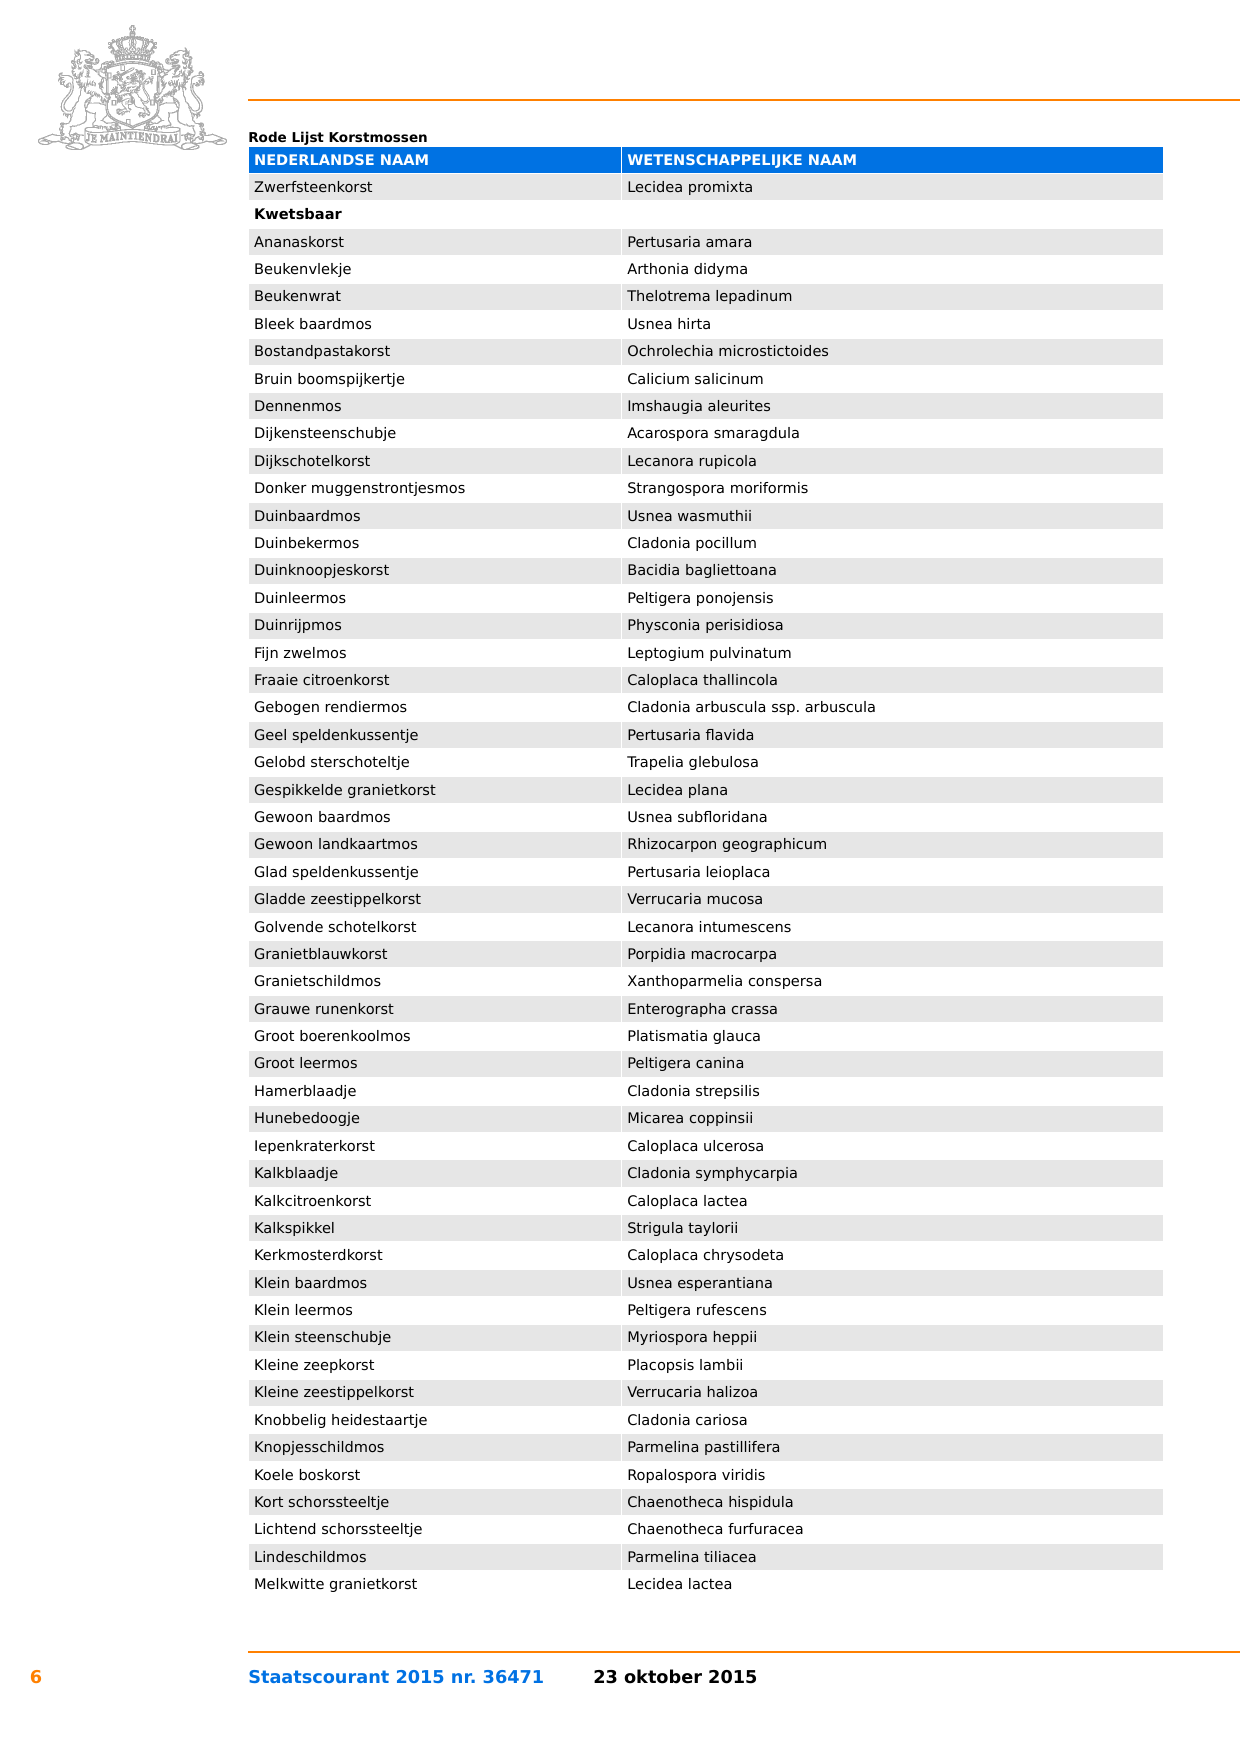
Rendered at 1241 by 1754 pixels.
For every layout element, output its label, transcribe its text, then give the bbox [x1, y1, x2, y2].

table_cell Lecanora intumescens [622, 914, 1163, 940]
table_cell Bacidia bagliettoana [622, 558, 1163, 584]
table_cell Verrucaria halizoa [622, 1380, 1163, 1406]
table_cell Parmelina pastillifera [622, 1434, 1163, 1461]
table_cell [622, 201, 1163, 228]
table_cell Kleine zeepkorst [249, 1352, 621, 1378]
table_cell Duinbekermos [249, 530, 621, 557]
table_cell Donker muggenstrontjesmos [249, 475, 621, 502]
table_cell Hunebedoogje [249, 1106, 621, 1132]
table_cell Pertusaria amara [622, 229, 1163, 255]
table_cell Caloplaca ulcerosa [622, 1133, 1163, 1159]
table_cell Imshaugia aleurites [622, 393, 1163, 419]
table_cell Lecidea promixta [622, 174, 1163, 200]
table_cell Granietschildmos [249, 969, 621, 995]
table_cell Klein leermos [249, 1297, 621, 1324]
table_cell Myriospora heppii [622, 1325, 1163, 1351]
table_cell Melkwitte granietkorst [249, 1571, 621, 1598]
table_cell Usnea hirta [622, 311, 1163, 337]
table_cell Acarospora smaragdula [622, 421, 1163, 447]
table_cell Caloplaca chrysodeta [622, 1243, 1163, 1269]
table_cell Calicium salicinum [622, 366, 1163, 392]
table_cell Glad speldenkussentje [249, 859, 621, 885]
table_cell Granietblauwkorst [249, 941, 621, 967]
table_cell Chaenotheca furfuracea [622, 1516, 1163, 1543]
table_cell Cladonia cariosa [622, 1407, 1163, 1433]
table_cell Peltigera canina [622, 1051, 1163, 1077]
table_cell Pertusaria flavida [622, 722, 1163, 748]
table_cell Kwetsbaar [249, 201, 621, 228]
table_cell Bruin boomspijkertje [249, 366, 621, 392]
table_cell Beukenwrat [249, 284, 621, 310]
table_cell Kalkblaadje [249, 1160, 621, 1187]
table_cell Kleine zeestippelkorst [249, 1380, 621, 1406]
table_cell Platismatia glauca [622, 1023, 1163, 1050]
table_cell Zwerfsteenkorst [249, 174, 621, 200]
table_cell Klein baardmos [249, 1270, 621, 1296]
table_cell Cladonia symphycarpia [622, 1160, 1163, 1187]
table_cell Duinleermos [249, 585, 621, 611]
table_cell Usnea wasmuthii [622, 503, 1163, 529]
table_cell Kort schorssteeltje [249, 1489, 621, 1515]
table_cell Arthonia didyma [622, 256, 1163, 283]
table_cell Hamerblaadje [249, 1078, 621, 1104]
table_cell WETENSCHAPPELIJKE NAAM [622, 147, 1163, 173]
table_cell Strangospora moriformis [622, 475, 1163, 502]
table_cell Leptogium pulvinatum [622, 640, 1163, 666]
table_cell Peltigera ponojensis [622, 585, 1163, 611]
table_cell Cladonia arbuscula ssp. arbuscula [622, 695, 1163, 721]
table_cell Gewoon baardmos [249, 804, 621, 831]
table_cell Golvende schotelkorst [249, 914, 621, 940]
table_cell Grauwe runenkorst [249, 996, 621, 1022]
table_cell Duinrijpmos [249, 613, 621, 639]
table_cell Strigula taylorii [622, 1215, 1163, 1241]
table_cell Knopjesschildmos [249, 1434, 621, 1461]
table_cell Ananaskorst [249, 229, 621, 255]
table_cell Ochrolechia microstictoides [622, 339, 1163, 365]
table_cell Groot leermos [249, 1051, 621, 1077]
table_cell Groot boerenkoolmos [249, 1023, 621, 1050]
table_cell Caloplaca lactea [622, 1188, 1163, 1214]
table_cell Caloplaca thallincola [622, 667, 1163, 693]
table_cell Trapelia glebulosa [622, 749, 1163, 776]
picture [38, 25, 227, 150]
table_cell Rhizocarpon geographicum [622, 832, 1163, 858]
table_cell Koele boskorst [249, 1462, 621, 1488]
table_cell Lichtend schorssteeltje [249, 1516, 621, 1543]
table_cell Knobbelig heidestaartje [249, 1407, 621, 1433]
table_cell Fijn zwelmos [249, 640, 621, 666]
table_cell Usnea subfloridana [622, 804, 1163, 831]
table_cell Enterographa crassa [622, 996, 1163, 1022]
table_cell Kalkcitroenkorst [249, 1188, 621, 1214]
table_cell Gespikkelde granietkorst [249, 777, 621, 803]
table_cell Dennenmos [249, 393, 621, 419]
table_cell Lecanora rupicola [622, 448, 1163, 474]
table_cell Gladde zeestippelkorst [249, 886, 621, 913]
table_cell Ropalospora viridis [622, 1462, 1163, 1488]
table_cell Porpidia macrocarpa [622, 941, 1163, 967]
table_cell Duinbaardmos [249, 503, 621, 529]
table_cell Cladonia strepsilis [622, 1078, 1163, 1104]
table_cell Lecidea lactea [622, 1571, 1163, 1598]
table_cell NEDERLANDSE NAAM [249, 147, 621, 173]
table_cell Kalkspikkel [249, 1215, 621, 1241]
table_header Rode Lijst Korstmossen [248, 130, 1163, 146]
table_cell Dijkschotelkorst [249, 448, 621, 474]
table_cell Lindeschildmos [249, 1544, 621, 1570]
table_cell Verrucaria mucosa [622, 886, 1163, 913]
table_cell Peltigera rufescens [622, 1297, 1163, 1324]
table_cell Klein steenschubje [249, 1325, 621, 1351]
table_cell Iepenkraterkorst [249, 1133, 621, 1159]
table_cell Parmelina tiliacea [622, 1544, 1163, 1570]
table_cell Beukenvlekje [249, 256, 621, 283]
table_cell Micarea coppinsii [622, 1106, 1163, 1132]
table_cell Pertusaria leioplaca [622, 859, 1163, 885]
table_cell Duinknoopjeskorst [249, 558, 621, 584]
table_cell Chaenotheca hispidula [622, 1489, 1163, 1515]
table_cell Gewoon landkaartmos [249, 832, 621, 858]
table_cell Geel speldenkussentje [249, 722, 621, 748]
table_cell Thelotrema lepadinum [622, 284, 1163, 310]
table_cell Gebogen rendiermos [249, 695, 621, 721]
table_cell Usnea esperantiana [622, 1270, 1163, 1296]
table_cell Kerkmosterdkorst [249, 1243, 621, 1269]
table_cell Dijkensteenschubje [249, 421, 621, 447]
table_cell Cladonia pocillum [622, 530, 1163, 557]
table_cell Gelobd sterschoteltje [249, 749, 621, 776]
table_cell Placopsis lambii [622, 1352, 1163, 1378]
table_cell Bleek baardmos [249, 311, 621, 337]
table_cell Xanthoparmelia conspersa [622, 969, 1163, 995]
table_cell Physconia perisidiosa [622, 613, 1163, 639]
table_cell Lecidea plana [622, 777, 1163, 803]
table_cell Bostandpastakorst [249, 339, 621, 365]
table_cell Fraaie citroenkorst [249, 667, 621, 693]
